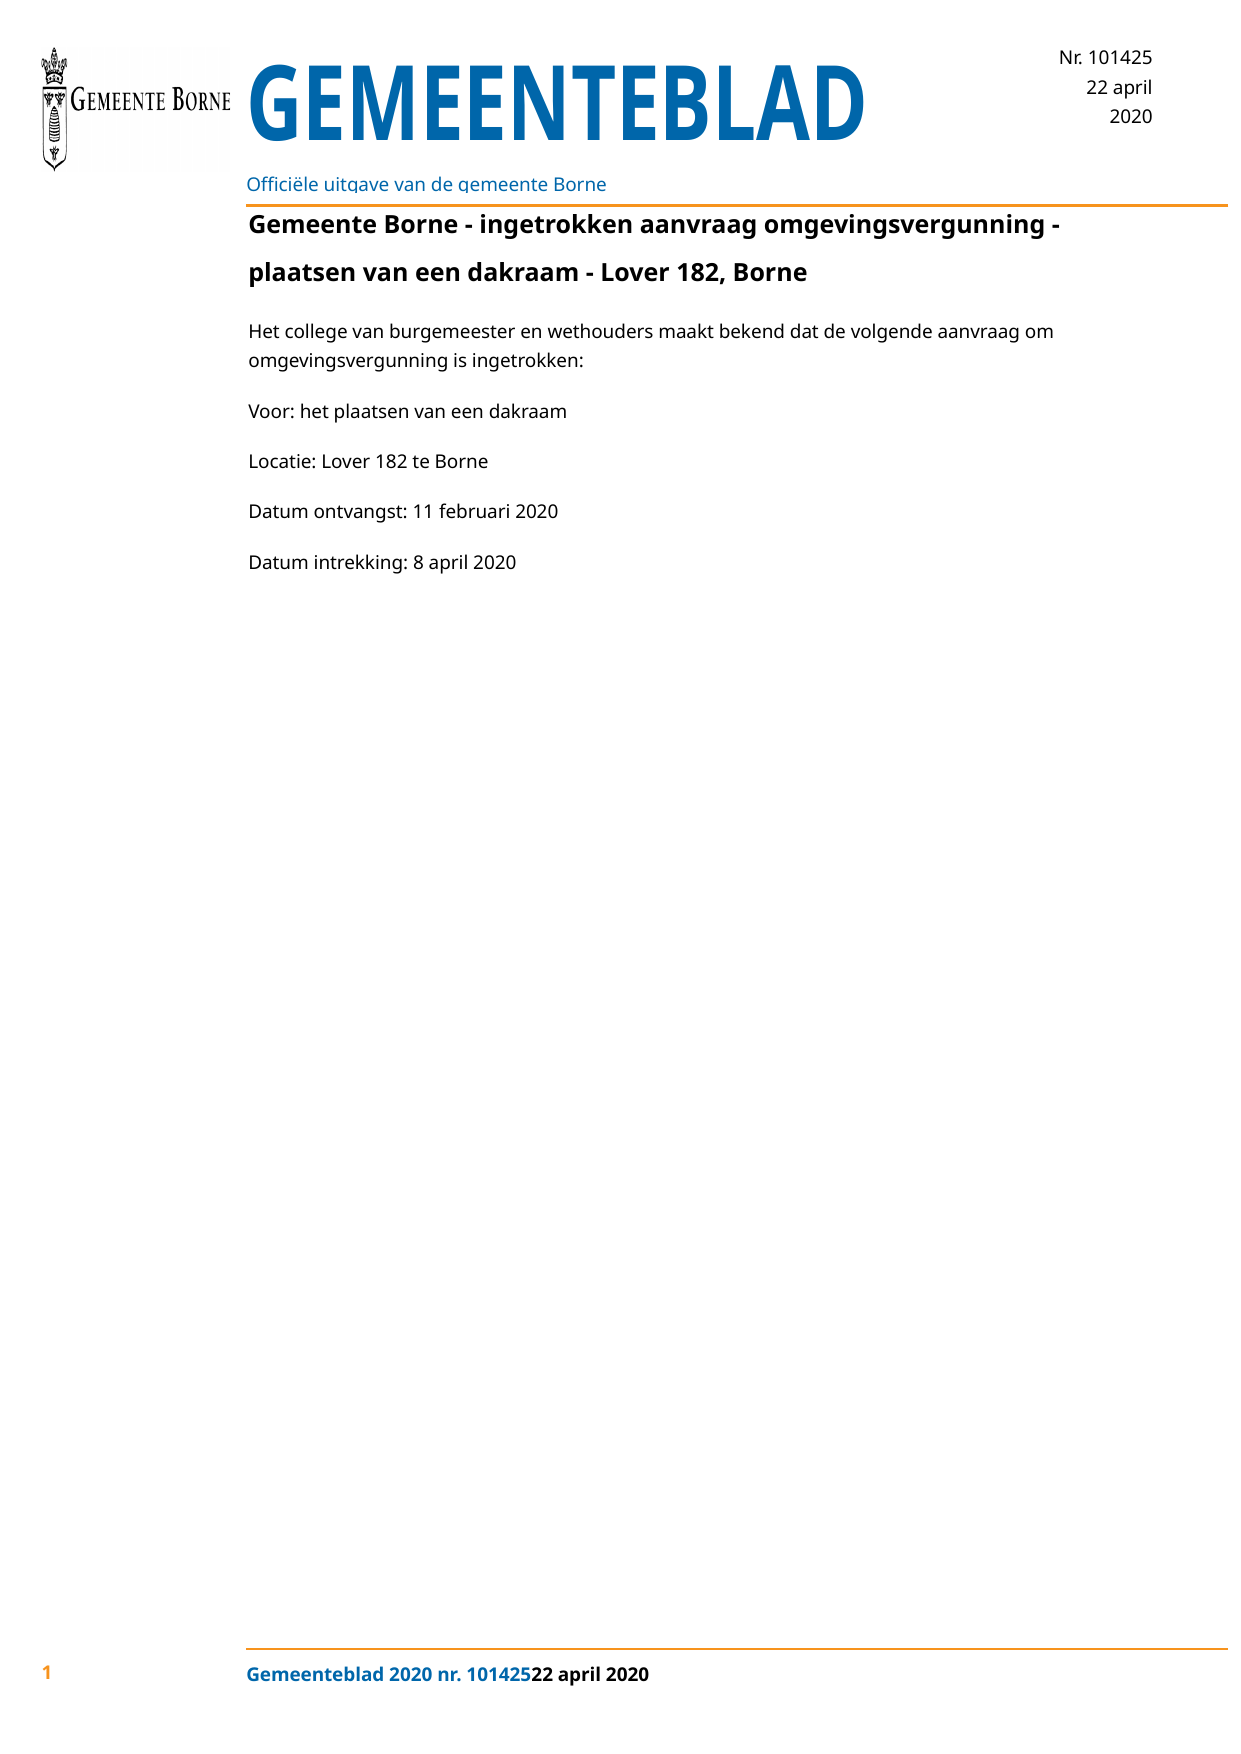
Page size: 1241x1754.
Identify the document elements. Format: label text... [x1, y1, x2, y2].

text Gemeente Borne - ingetrokken aanvraag omgevingsvergunning - plaatsen van een dakraam - Lover 182, Borne [248, 207, 1152, 288]
text Datum intrekking: 8 april 2020 [248, 549, 1152, 575]
text Datum ontvangst: 11 februari 2020 [248, 499, 1152, 524]
text Voor: het plaatsen van een dakraam [248, 398, 1152, 424]
text Locatie: Lover 182 te Borne [248, 448, 1152, 474]
text Het college van burgemeester en wethouders maakt bekend dat de volgende aanvraag om omgevingsvergunning is ingetrokken: [248, 318, 1152, 373]
picture [41, 47, 231, 172]
